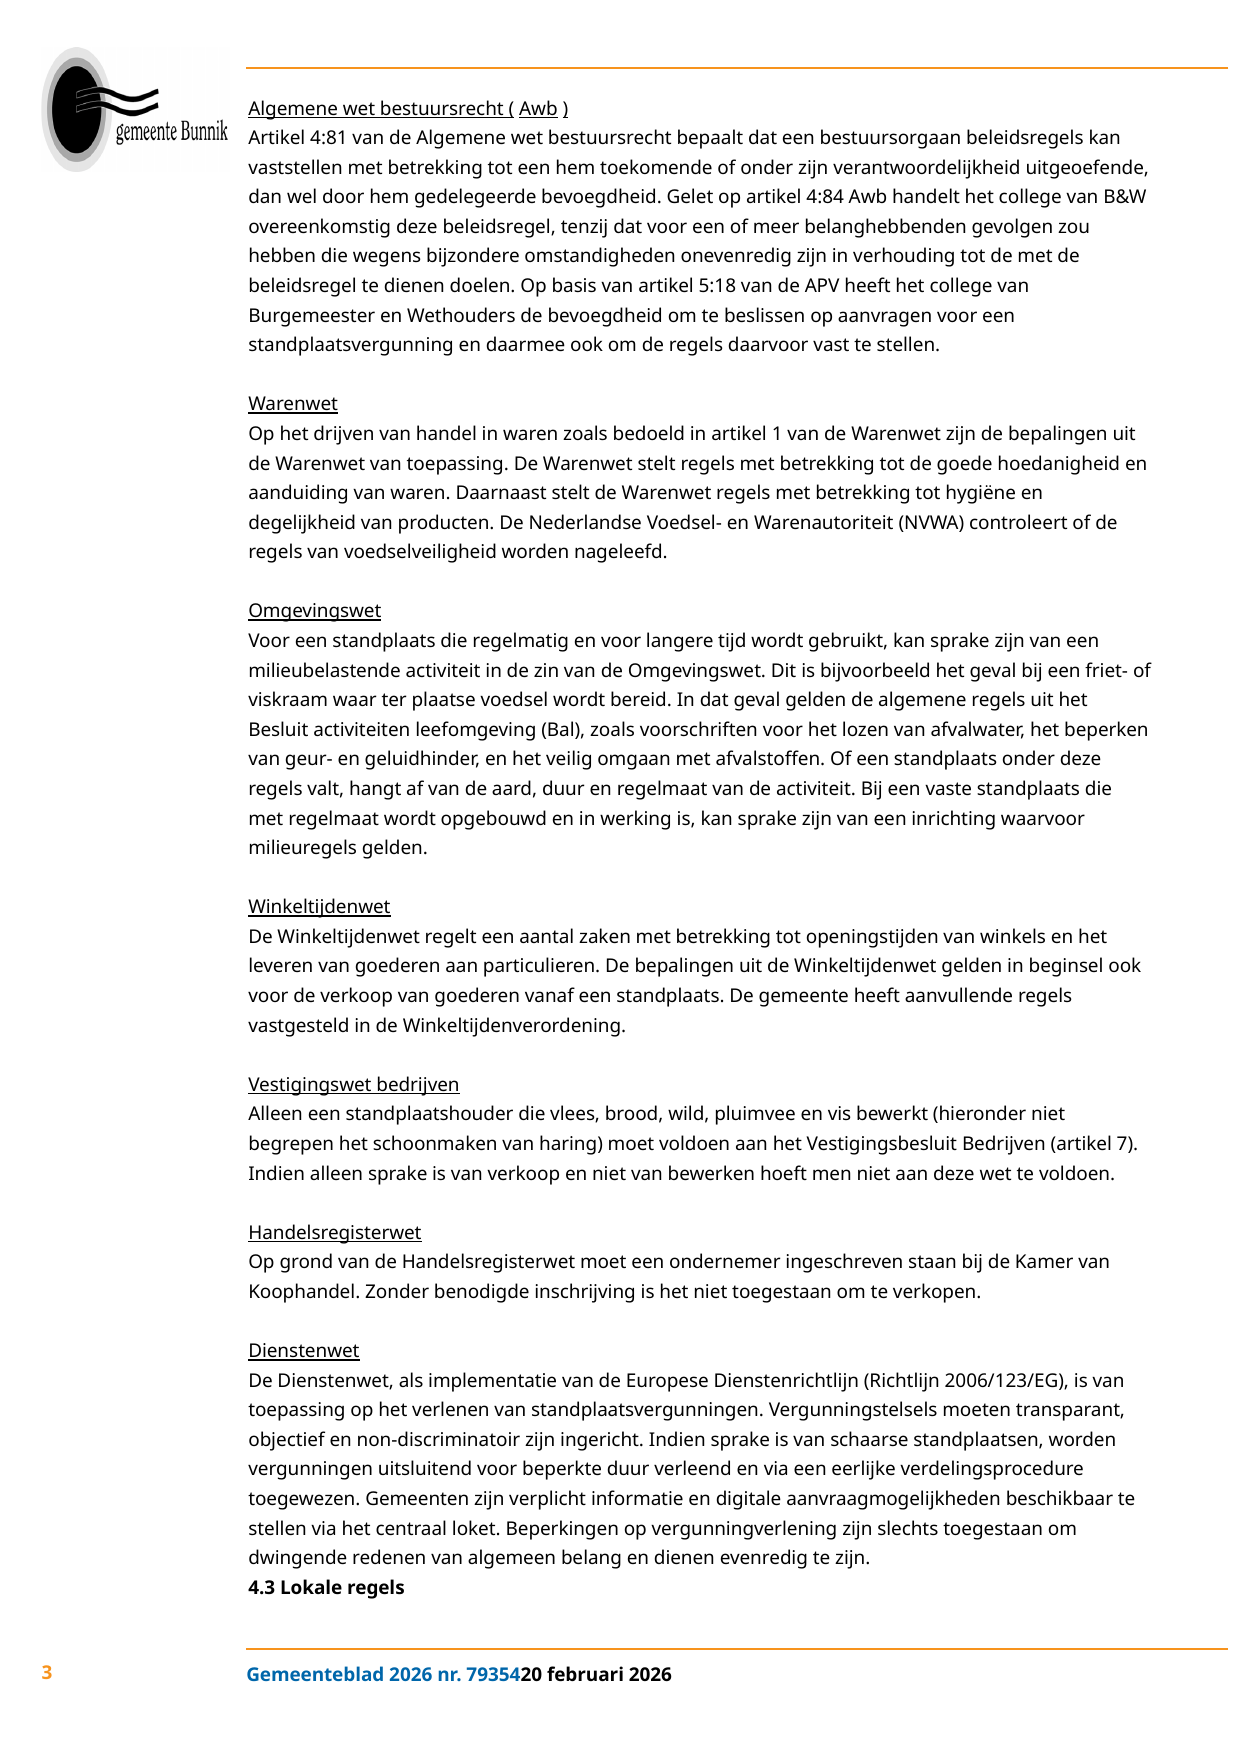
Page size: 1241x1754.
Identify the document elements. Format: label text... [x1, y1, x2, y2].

text Op grond van de Handelsregisterwet moet een ondernemer ingeschreven staan bij de Kamer van Koophandel. Zonder benodigde inschrijving is het niet toegestaan om te verkopen. [248, 1248, 1152, 1304]
text Omgevingswet [248, 598, 1152, 623]
text Artikel 4:81 van de Algemene wet bestuursrecht bepaalt dat een bestuursorgaan beleidsregels kan vaststellen met betrekking tot een hem toekomende of onder zijn verantwoordelijkheid uitgeoefende, dan wel door hem gedelegeerde bevoegdheid. Gelet op artikel 4:84 Awb handelt het college van B&W overeenkomstig deze beleidsregel, tenzij dat voor een of meer belanghebbenden gevolgen zou hebben die wegens bijzondere omstandigheden onevenredig zijn in verhouding tot de met de beleidsregel te dienen doelen. Op basis van artikel 5:18 van de APV heeft het college van Burgemeester en Wethouders de bevoegdheid om te beslissen op aanvragen voor een standplaatsvergunning en daarmee ook om de regels daarvoor vast te stellen. [248, 124, 1152, 357]
text Voor een standplaats die regelmatig en voor langere tijd wordt gebruikt, kan sprake zijn van een milieubelastende activiteit in de zin van de Omgevingswet. Dit is bijvoorbeeld het geval bij een friet- of viskraam waar ter plaatse voedsel wordt bereid. In dat geval gelden de algemene regels uit het Besluit activiteiten leefomgeving (Bal), zoals voorschriften voor het lozen van afvalwater, het beperken van geur- en geluidhinder, en het veilig omgaan met afvalstoffen. Of een standplaats onder deze regels valt, hangt af van de aard, duur en regelmaat van de activiteit. Bij een vaste standplaats die met regelmaat wordt opgebouwd en in werking is, kan sprake zijn van een inrichting waarvoor milieuregels gelden. [248, 627, 1152, 860]
text Alleen een standplaatshouder die vlees, brood, wild, pluimvee en vis bewerkt (hieronder niet begrepen het schoonmaken van haring) moet voldoen aan het Vestigingsbesluit Bedrijven (artikel 7). Indien alleen sprake is van verkoop en niet van bewerken hoeft men niet aan deze wet te voldoen. [248, 1101, 1152, 1186]
text De Dienstenwet, als implementatie van de Europese Dienstenrichtlijn (Richtlijn 2006/123/EG), is van toepassing op het verlenen van standplaatsvergunningen. Vergunningstelsels moeten transparant, objectief en non-discriminatoir zijn ingericht. Indien sprake is van schaarse standplaatsen, worden vergunningen uitsluitend voor beperkte duur verleend en via een eerlijke verdelingsprocedure toegewezen. Gemeenten zijn verplicht informatie en digitale aanvraagmogelijkheden beschikbaar te stellen via het centraal loket. Beperkingen op vergunningverlening zijn slechts toegestaan om dwingende redenen van algemeen belang en dienen evenredig te zijn. [248, 1367, 1152, 1570]
text Warenwet [248, 391, 1152, 416]
picture [41, 47, 231, 172]
text Algemene wet bestuursrecht ( Awb ) [248, 95, 1152, 121]
text Dienstenwet [248, 1337, 1152, 1363]
text Handelsregisterwet [248, 1219, 1152, 1245]
text De Winkeltijdenwet regelt een aantal zaken met betrekking tot openingstijden van winkels en het leveren van goederen aan particulieren. De bepalingen uit de Winkeltijdenwet gelden in beginsel ook voor de verkoop van goederen vanaf een standplaats. De gemeente heeft aanvullende regels vastgesteld in de Winkeltijdenverordening. [248, 923, 1152, 1038]
text Winkeltijdenwet [248, 893, 1152, 919]
text Vestigingswet bedrijven [248, 1071, 1152, 1097]
text 4.3 Lokale regels [248, 1574, 1152, 1600]
text Op het drijven van handel in waren zoals bedoeld in artikel 1 van de Warenwet zijn de bepalingen uit de Warenwet van toepassing. De Warenwet stelt regels met betrekking tot de goede hoedanigheid en aanduiding van waren. Daarnaast stelt de Warenwet regels met betrekking tot hygiëne en degelijkheid van producten. De Nederlandse Voedsel- en Warenautoriteit (NVWA) controleert of de regels van voedselveiligheid worden nageleefd. [248, 420, 1152, 564]
